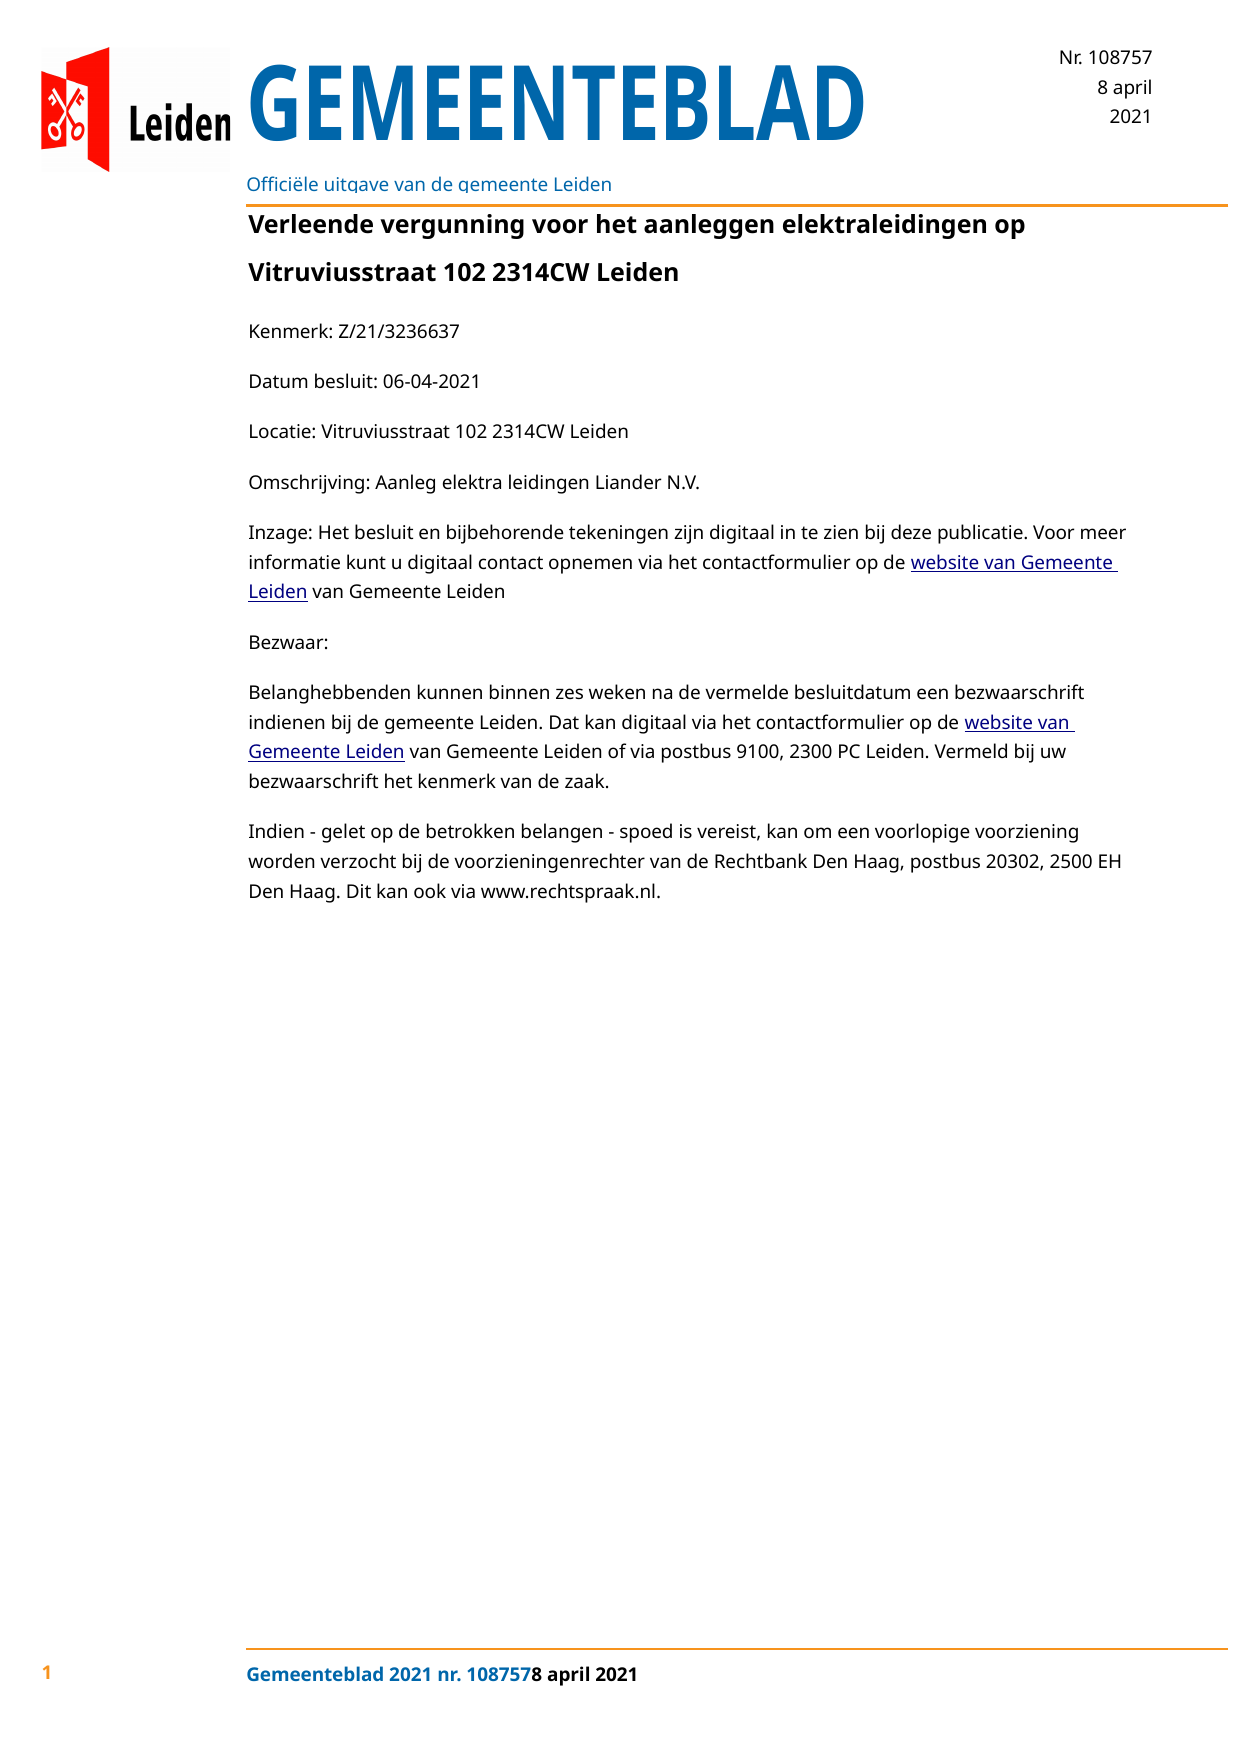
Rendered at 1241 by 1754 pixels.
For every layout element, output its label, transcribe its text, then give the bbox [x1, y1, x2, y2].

text Indien - gelet op de betrokken belangen - spoed is vereist, kan om een voorlopige voorziening worden verzocht bij de voorzieningenrechter van de Rechtbank Den Haag, postbus 20302, 2500 EH Den Haag. Dit kan ook via www.rechtspraak.nl. [248, 819, 1152, 904]
text Omschrijving: Aanleg elektra leidingen Liander N.V. [248, 469, 1152, 495]
text Verleende vergunning voor het aanleggen elektraleidingen op Vitruviusstraat 102 2314CW Leiden [248, 207, 1152, 288]
text Datum besluit: 06-04-2021 [248, 368, 1152, 394]
text Kenmerk: Z/21/3236637 [248, 318, 1152, 344]
text Inzage: Het besluit en bijbehorende tekeningen zijn digitaal in te zien bij deze publicatie. Voor meer informatie kunt u digitaal contact opnemen via het contactformulier op de website van Gemeente Leiden van Gemeente Leiden [248, 519, 1152, 604]
picture [41, 47, 231, 172]
text Belanghebbenden kunnen binnen zes weken na de vermelde besluitdatum een bezwaarschrift indienen bij de gemeente Leiden. Dat kan digitaal via het contactformulier op de website van Gemeente Leiden van Gemeente Leiden of via postbus 9100, 2300 PC Leiden. Vermeld bij uw bezwaarschrift het kenmerk van de zaak. [248, 679, 1152, 794]
text Locatie: Vitruviusstraat 102 2314CW Leiden [248, 419, 1152, 444]
text Bezwaar: [248, 629, 1152, 655]
